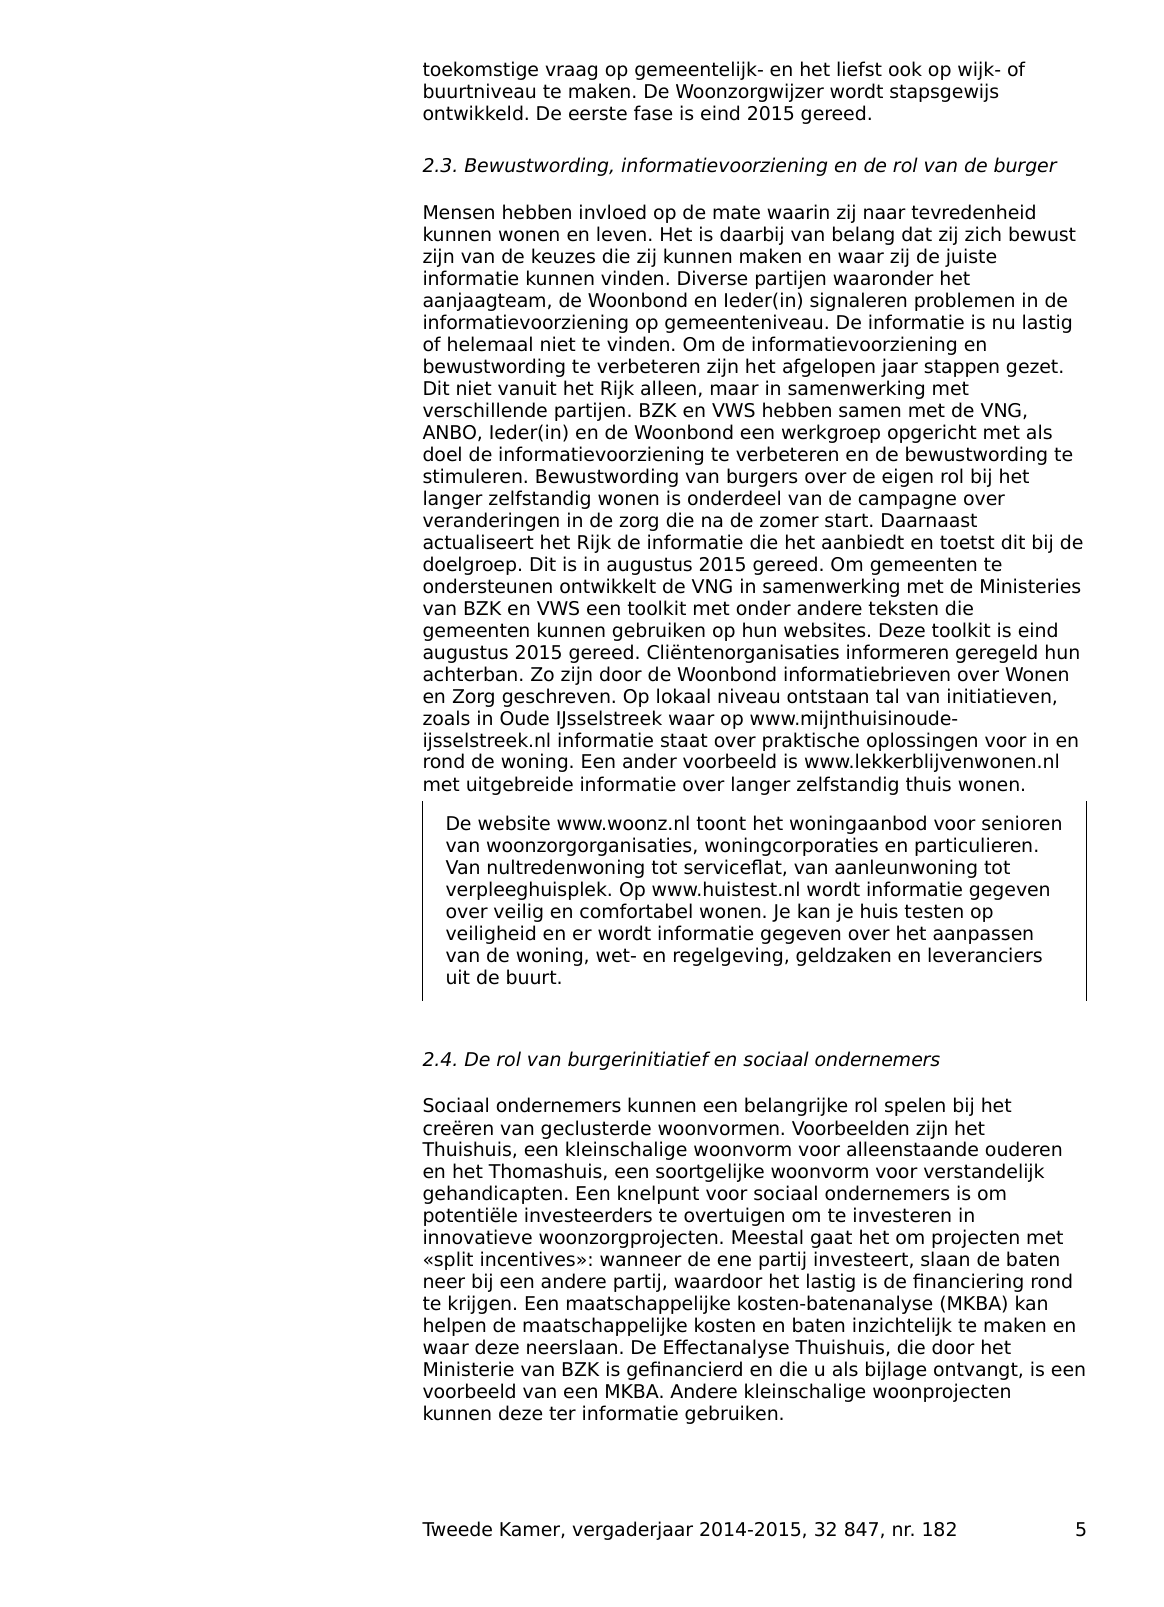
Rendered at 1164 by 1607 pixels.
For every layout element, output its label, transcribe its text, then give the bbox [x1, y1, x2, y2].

subtitle 2.4. De rol van burgerinitiatief en sociaal ondernemers [422, 1048, 1087, 1070]
text Mensen hebben invloed op de mate waarin zij naar tevredenheid kunnen wonen en leven. Het is daarbij van belang dat zij zich bewust zijn van de keuzes die zij kunnen maken en waar zij de juiste informatie kunnen vinden. Diverse partijen waaronder het aanjaagteam, de Woonbond en Ieder(in) signaleren problemen in de informatievoorziening op gemeenteniveau. De informatie is nu lastig of helemaal niet te vinden. Om de informatievoorziening en bewustwording te verbeteren zijn het afgelopen jaar stappen gezet. Dit niet vanuit het Rijk alleen, maar in samenwerking met verschillende partijen. BZK en VWS hebben samen met de VNG, ANBO, Ieder(in) en de Woonbond een werkgroep opgericht met als doel de informatievoorziening te verbeteren en de bewustwording te stimuleren. Bewustwording van burgers over de eigen rol bij het langer zelfstandig wonen is onderdeel van de campagne over veranderingen in de zorg die na de zomer start. Daarnaast actualiseert het Rijk de informatie die het aanbiedt en toetst dit bij de doelgroep. Dit is in augustus 2015 gereed. Om gemeenten te ondersteunen ontwikkelt de VNG in samenwerking met de Ministeries van BZK en VWS een toolkit met onder andere teksten die gemeenten kunnen gebruiken op hun websites. Deze toolkit is eind augustus 2015 gereed. Cliëntenorganisaties informeren geregeld hun achterban. Zo zijn door de Woonbond informatiebrieven over Wonen en Zorg geschreven. Op lokaal niveau ontstaan tal van initiatieven, zoals in Oude IJsselstreek waar op www.mijnthuisinoude-ijsselstreek.nl informatie staat over praktische oplossingen voor in en rond de woning. Een ander voorbeeld is www.lekkerblijvenwonen.nl met uitgebreide informatie over langer zelfstandig thuis wonen. [422, 202, 1087, 795]
table_header De website www.woonz.nl toont het woningaanbod voor senioren van woonzorgorganisaties, woningcorporaties en particulieren. Van nultredenwoning tot serviceflat, van aanleunwoning tot verpleeghuisplek. Op www.huistest.nl wordt informatie gegeven over veilig en comfortabel wonen. Je kan je huis testen op veiligheid en er wordt informatie gegeven over het aanpassen van de woning, wet- en regelgeving, geldzaken en leveranciers uit de buurt. [423, 801, 1086, 1001]
text toekomstige vraag op gemeentelijk- en het liefst ook op wijk- of buurtniveau te maken. De Woonzorgwijzer wordt stapsgewijs ontwikkeld. De eerste fase is eind 2015 gereed. [422, 59, 1087, 125]
text Sociaal ondernemers kunnen een belangrijke rol spelen bij het creëren van geclusterde woonvormen. Voorbeelden zijn het Thuishuis, een kleinschalige woonvorm voor alleenstaande ouderen en het Thomashuis, een soortgelijke woonvorm voor verstandelijk gehandicapten. Een knelpunt voor sociaal ondernemers is om potentiële investeerders te overtuigen om te investeren in innovatieve woonzorgprojecten. Meestal gaat het om projecten met «split incentives»: wanneer de ene partij investeert, slaan de baten neer bij een andere partij, waardoor het lastig is de financiering rond te krijgen. Een maatschappelijke kosten-batenanalyse (MKBA) kan helpen de maatschappelijke kosten en baten inzichtelijk te maken en waar deze neerslaan. De Effectanalyse Thuishuis, die door het Ministerie van BZK is gefinancierd en die u als bijlage ontvangt, is een voorbeeld van een MKBA. Andere kleinschalige woonprojecten kunnen deze ter informatie gebruiken. [422, 1095, 1087, 1425]
subtitle 2.3. Bewustwording, informatievoorziening en de rol van de burger [422, 155, 1087, 177]
